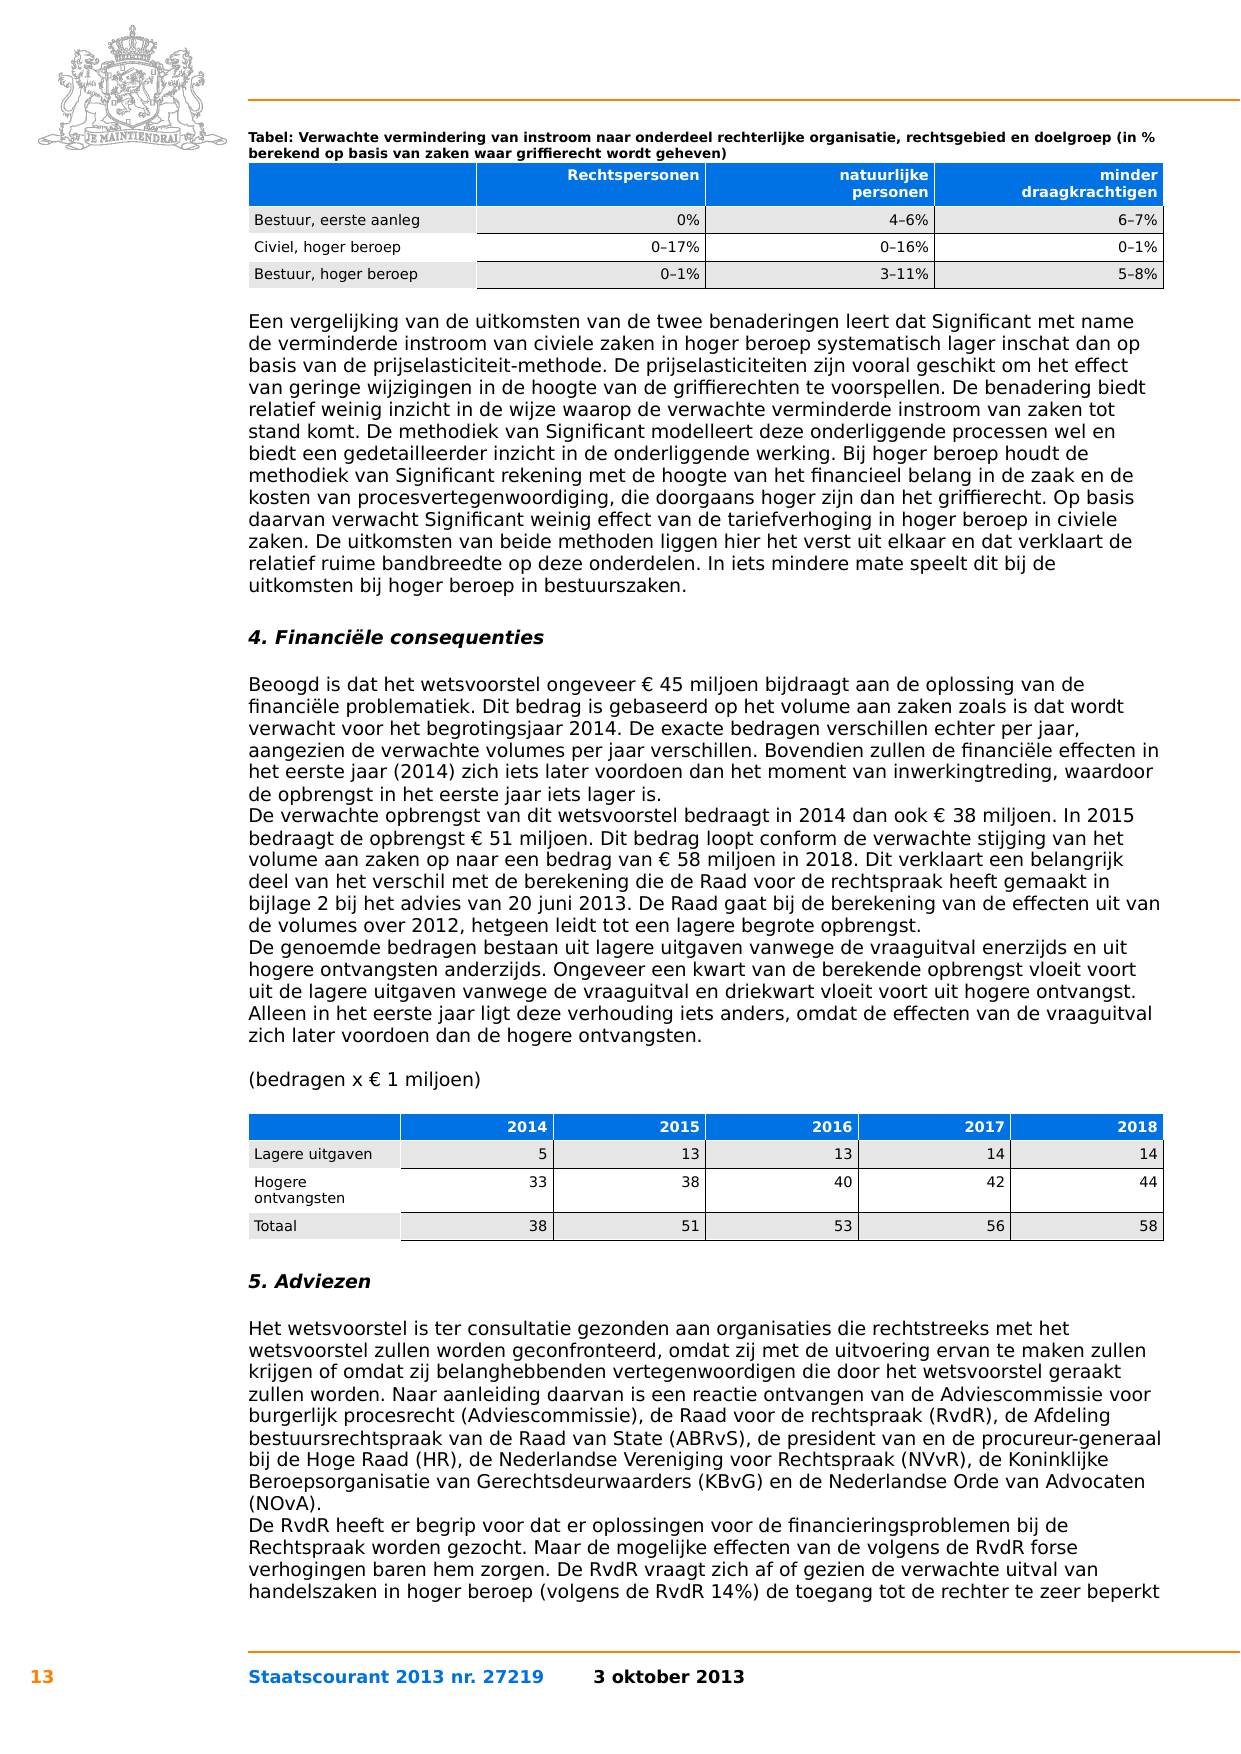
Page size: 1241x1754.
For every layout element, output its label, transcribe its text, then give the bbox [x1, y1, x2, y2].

table_cell 0–17% [477, 234, 705, 261]
table_cell 53 [706, 1213, 858, 1239]
table_cell 5–8% [935, 262, 1163, 288]
table_cell 58 [1011, 1213, 1163, 1239]
table_header 2016 [706, 1114, 858, 1140]
text Beoogd is dat het wetsvoorstel ongeveer € 45 miljoen bijdraagt aan de oplossing van de financiële problematiek. Dit bedrag is gebaseerd op het volume aan zaken zoals is dat wordt verwacht voor het begrotingsjaar 2014. De exacte bedragen verschillen echter per jaar, aangezien de verwachte volumes per jaar verschillen. Bovendien zullen de financiële effecten in het eerste jaar (2014) zich iets later voordoen dan het moment van inwerkingtreding, waardoor de opbrengst in het eerste jaar iets lager is. [248, 673, 1163, 805]
table_cell 38 [401, 1213, 553, 1239]
table_cell Bestuur, eerste aanleg [249, 207, 476, 233]
table_cell 14 [1011, 1141, 1163, 1168]
text De genoemde bedragen bestaan uit lagere uitgaven vanwege de vraaguitval enerzijds en uit hogere ontvangsten anderzijds. Ongeveer een kwart van de berekende opbrengst vloeit voort uit de lagere uitgaven vanwege de vraaguitval en driekwart vloeit voort uit hogere ontvangst. Alleen in het eerste jaar ligt deze verhouding iets anders, omdat de effecten van de vraaguitval zich later voordoen dan de hogere ontvangsten. [248, 937, 1163, 1047]
table_cell 13 [706, 1141, 858, 1168]
table_cell 38 [554, 1169, 705, 1212]
table_header Tabel: Verwachte vermindering van instroom naar onderdeel rechterlijke organisatie, rechtsgebied en doelgroep (in % berekend op basis van zaken waar griffierecht wordt geheven) [248, 130, 1163, 161]
table_cell 56 [859, 1213, 1010, 1239]
text Een vergelijking van de uitkomsten van de twee benaderingen leert dat Significant met name de verminderde instroom van civiele zaken in hoger beroep systematisch lager inschat dan op basis van de prijselasticiteit-methode. De prijselasticiteiten zijn vooral geschikt om het effect van geringe wijzigingen in de hoogte van de griffierechten te voorspellen. De benadering biedt relatief weinig inzicht in de wijze waarop de verwachte verminderde instroom van zaken tot stand komt. De methodiek van Significant modelleert deze onderliggende processen wel en biedt een gedetailleerder inzicht in de onderliggende werking. Bij hoger beroep houdt de methodiek van Significant rekening met de hoogte van het financieel belang in de zaak en de kosten van procesvertegenwoordiging, die doorgaans hoger zijn dan het griffierecht. Op basis daarvan verwacht Significant weinig effect van de tariefverhoging in hoger beroep in civiele zaken. De uitkomsten van beide methoden liggen hier het verst uit elkaar en dat verklaart de relatief ruime bandbreedte op deze onderdelen. In iets mindere mate speelt dit bij de uitkomsten bij hoger beroep in bestuurszaken. [248, 311, 1163, 597]
text De verwachte opbrengst van dit wetsvoorstel bedraagt in 2014 dan ook € 38 miljoen. In 2015 bedraagt de opbrengst € 51 miljoen. Dit bedrag loopt conform de verwachte stijging van het volume aan zaken op naar een bedrag van € 58 miljoen in 2018. Dit verklaart een belangrijk deel van het verschil met de berekening die de Raad voor de rechtspraak heeft gemaakt in bijlage 2 bij het advies van 20 juni 2013. De Raad gaat bij de berekening van de effecten uit van de volumes over 2012, hetgeen leidt tot een lagere begrote opbrengst. [248, 805, 1163, 937]
table_cell 40 [706, 1169, 858, 1212]
table_cell Rechtspersonen [477, 163, 705, 206]
table_cell Totaal [249, 1213, 400, 1239]
table_header 2018 [1011, 1114, 1163, 1140]
table_cell 6–7% [935, 207, 1163, 233]
table_cell Lagere uitgaven [249, 1141, 400, 1168]
table_cell 0–16% [706, 234, 934, 261]
text De RvdR heeft er begrip voor dat er oplossingen voor de financieringsproblemen bij de Rechtspraak worden gezocht. Maar de mogelijke effecten van de volgens de RvdR forse verhogingen baren hem zorgen. De RvdR vraagt zich af of gezien de verwachte uitval van handelszaken in hoger beroep (volgens de RvdR 14%) de toegang tot de rechter te zeer beperkt [248, 1515, 1163, 1603]
table_cell natuurlijke personen [706, 163, 934, 206]
text Het wetsvoorstel is ter consultatie gezonden aan organisaties die rechtstreeks met het wetsvoorstel zullen worden geconfronteerd, omdat zij met de uitvoering ervan te maken zullen krijgen of omdat zij belanghebbenden vertegenwoordigen die door het wetsvoorstel geraakt zullen worden. Naar aanleiding daarvan is een reactie ontvangen van de Adviescommissie voor burgerlijk procesrecht (Adviescommissie), de Raad voor de rechtspraak (RvdR), de Afdeling bestuursrechtspraak van de Raad van State (ABRvS), de president van en de procureur-generaal bij de Hoge Raad (HR), de Nederlandse Vereniging voor Rechtspraak (NVvR), de Koninklijke Beroepsorganisatie van Gerechtsdeurwaarders (KBvG) en de Nederlandse Orde van Advocaten (NOvA). [248, 1317, 1163, 1515]
table_cell Bestuur, hoger beroep [249, 262, 476, 288]
table_cell Hogere ontvangsten [249, 1169, 400, 1212]
table_cell 14 [859, 1141, 1010, 1168]
table_header [249, 1114, 400, 1140]
table_cell Civiel, hoger beroep [249, 234, 476, 261]
picture [38, 25, 227, 150]
table_cell 0% [477, 207, 705, 233]
table_cell 5 [401, 1141, 553, 1168]
table_cell [249, 163, 476, 206]
table_cell 51 [554, 1213, 705, 1239]
subtitle 4. Financiële consequenties [248, 627, 1163, 648]
table_header 2017 [859, 1114, 1010, 1140]
table_cell 0–1% [935, 234, 1163, 261]
table_cell 4–6% [706, 207, 934, 233]
table_cell 13 [554, 1141, 705, 1168]
table_cell 3–11% [706, 262, 934, 288]
subtitle 5. Adviezen [248, 1271, 1163, 1292]
table_cell minder draagkrachtigen [935, 163, 1163, 206]
table_cell 44 [1011, 1169, 1163, 1212]
table_cell 33 [401, 1169, 553, 1212]
table_cell 0–1% [477, 262, 705, 288]
table_header 2014 [401, 1114, 553, 1140]
table_cell 42 [859, 1169, 1010, 1212]
table_header 2015 [554, 1114, 705, 1140]
text (bedragen x € 1 miljoen) [248, 1069, 1163, 1091]
